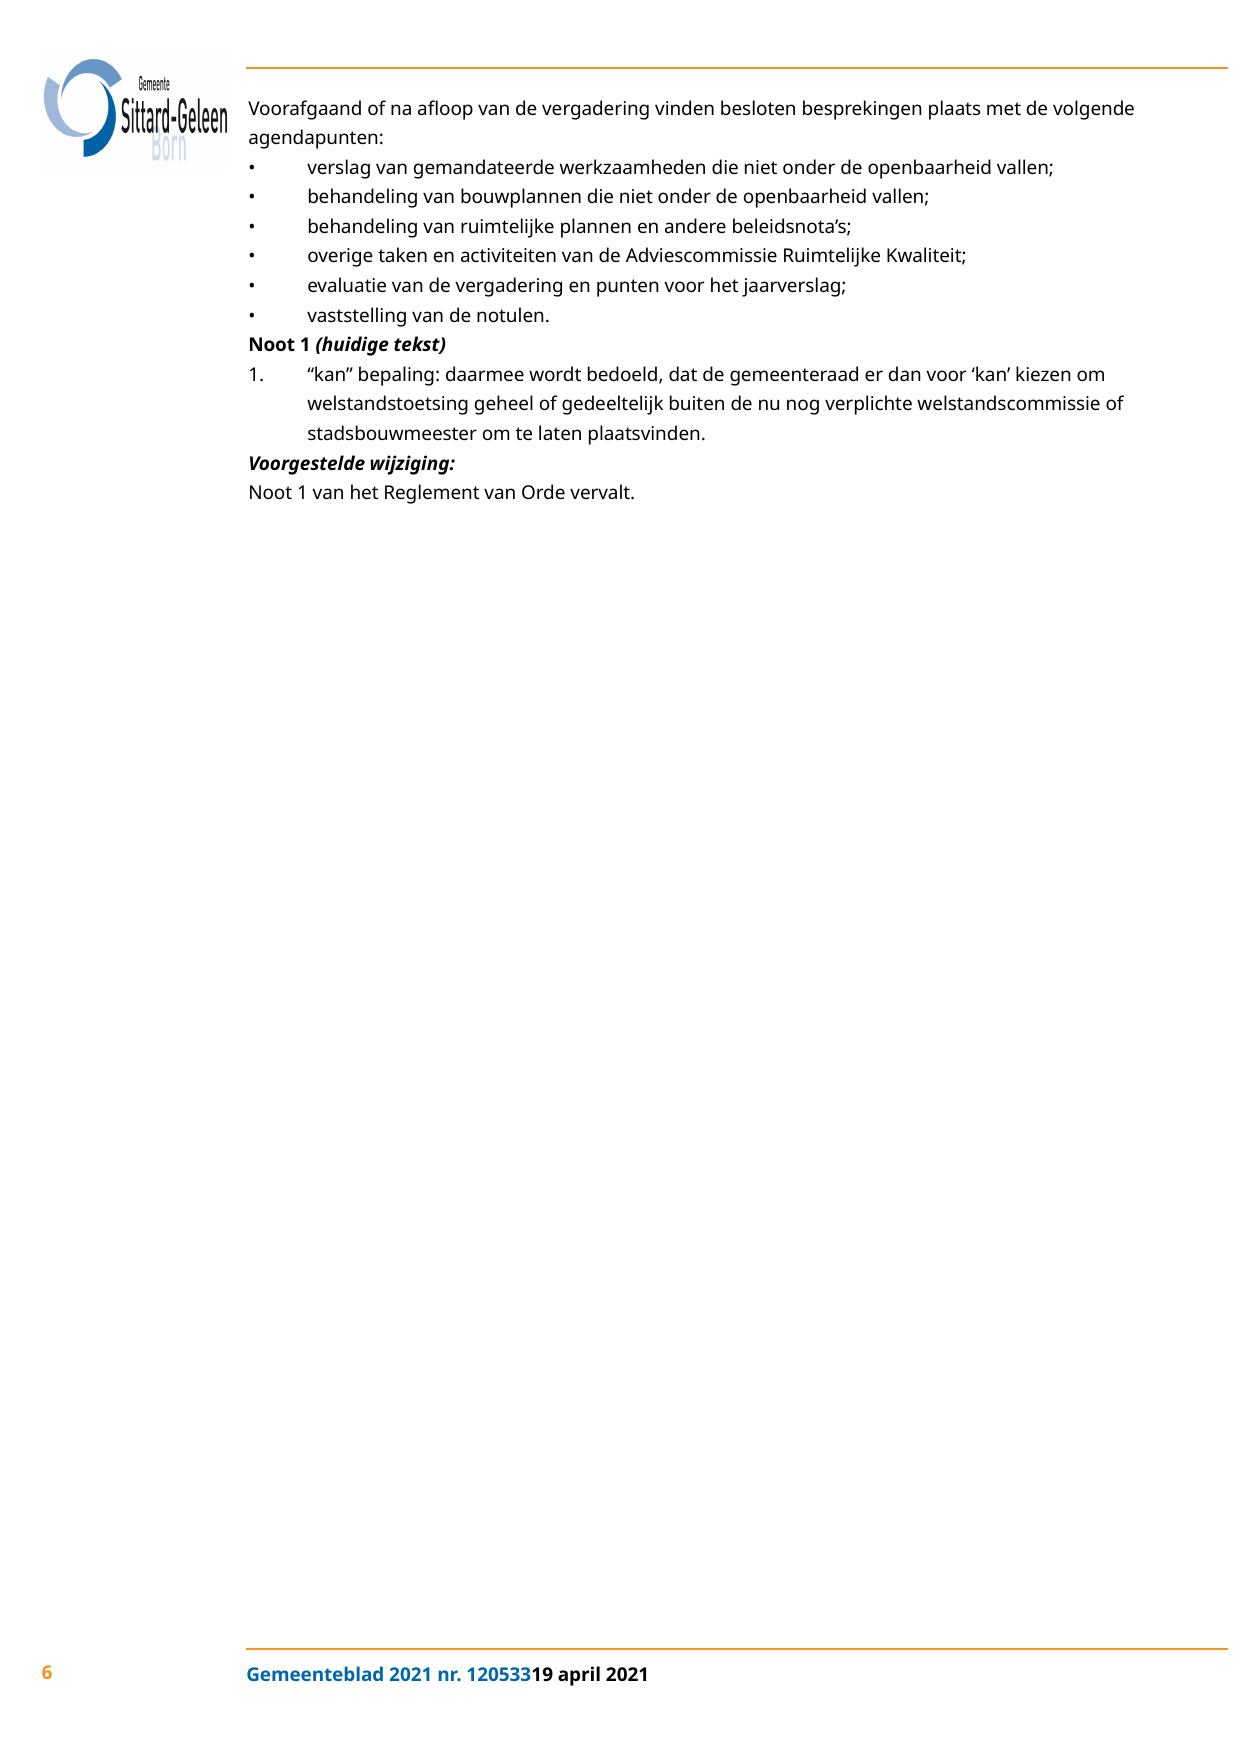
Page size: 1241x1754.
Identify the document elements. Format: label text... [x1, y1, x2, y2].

list evaluatie van de vergadering en punten voor het jaarverslag; [248, 272, 1152, 298]
list “kan” bepaling: daarmee wordt bedoeld, dat de gemeenteraad er dan voor ‘kan’ kiezen om welstandstoetsing geheel of gedeeltelijk buiten de nu nog verplichte welstandscommissie of stadsbouwmeester om te laten plaatsvinden. [248, 361, 1152, 446]
list behandeling van bouwplannen die niet onder de openbaarheid vallen; [248, 183, 1152, 209]
text Noot 1 van het Reglement van Orde vervalt. [248, 479, 1152, 505]
text Noot 1 (huidige tekst) [248, 331, 1152, 357]
list behandeling van ruimtelijke plannen en andere beleidsnota’s; [248, 213, 1152, 239]
list overige taken en activiteiten van de Adviescommissie Ruimtelijke Kwaliteit; [248, 243, 1152, 268]
text Voorafgaand of na afloop van de vergadering vinden besloten besprekingen plaats met de volgende agendapunten: [248, 95, 1152, 150]
picture [41, 47, 231, 172]
list vaststelling van de notulen. [248, 302, 1152, 328]
list verslag van gemandateerde werkzaamheden die niet onder de openbaarheid vallen; [248, 154, 1152, 180]
text Voorgestelde wijziging: [248, 450, 1152, 476]
